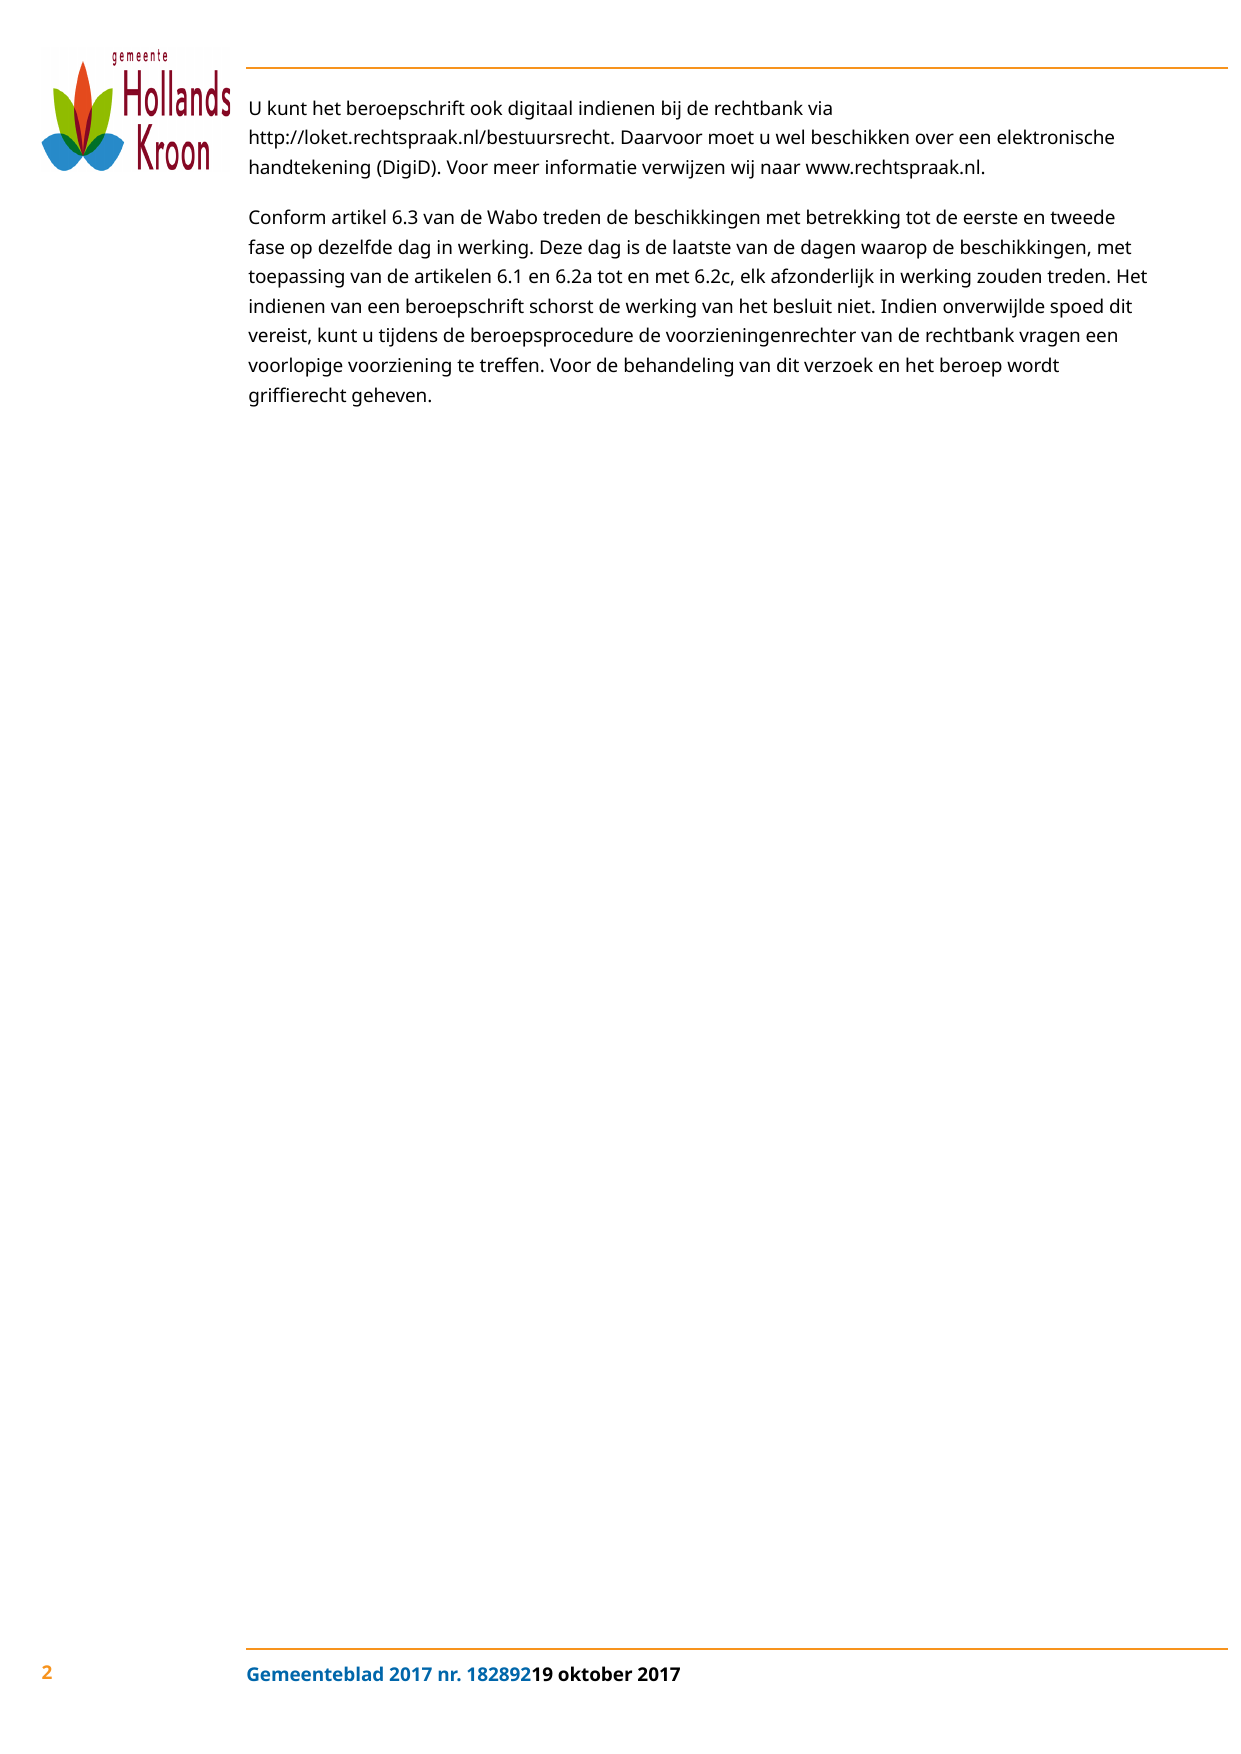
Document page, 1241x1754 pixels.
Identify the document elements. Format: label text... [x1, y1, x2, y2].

picture [41, 47, 231, 172]
text Conform artikel 6.3 van de Wabo treden de beschikkingen met betrekking tot de eerste en tweede fase op dezelfde dag in werking. Deze dag is de laatste van de dagen waarop de beschikkingen, met toepassing van de artikelen 6.1 en 6.2a tot en met 6.2c, elk afzonderlijk in werking zouden treden. Het indienen van een beroepschrift schorst de werking van het besluit niet. Indien onverwijlde spoed dit vereist, kunt u tijdens de beroepsprocedure de voorzieningenrechter van de rechtbank vragen een voorlopige voorziening te treffen. Voor de behandeling van dit verzoek en het beroep wordt griffierecht geheven. [248, 204, 1152, 408]
text U kunt het beroepschrift ook digitaal indienen bij de rechtbank via http://loket.rechtspraak.nl/bestuursrecht. Daarvoor moet u wel beschikken over een elektronische handtekening (DigiD). Voor meer informatie verwijzen wij naar www.rechtspraak.nl. [248, 95, 1152, 180]
